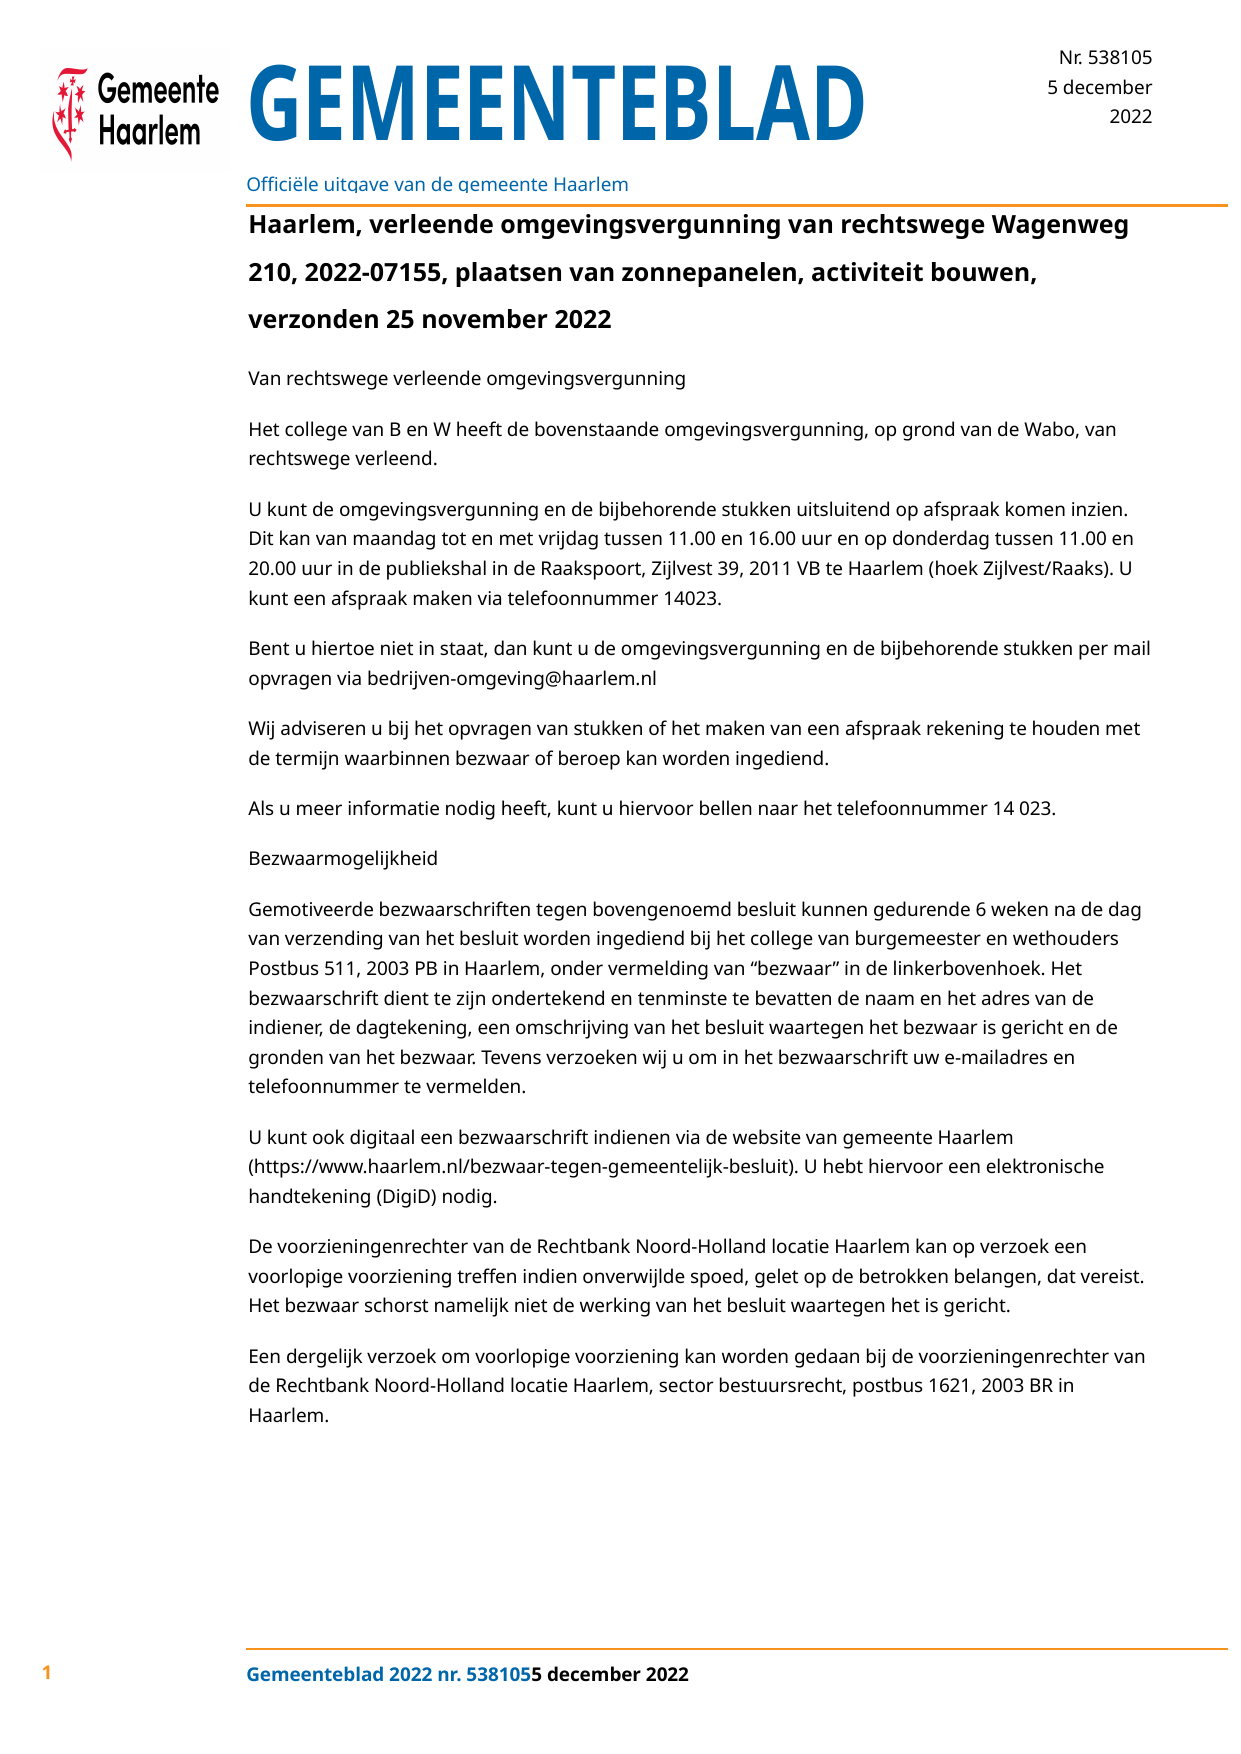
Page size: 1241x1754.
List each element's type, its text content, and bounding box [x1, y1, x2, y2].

text Haarlem, verleende omgevingsvergunning van rechtswege Wagenweg 210, 2022-07155, plaatsen van zonnepanelen, activiteit bouwen, verzonden 25 november 2022 [248, 207, 1152, 336]
text U kunt ook digitaal een bezwaarschrift indienen via de website van gemeente Haarlem (https://www.haarlem.nl/bezwaar-tegen-gemeentelijk-besluit). U hebt hiervoor een elektronische handtekening (DigiD) nodig. [248, 1124, 1152, 1209]
text Bent u hiertoe niet in staat, dan kunt u de omgevingsvergunning en de bijbehorende stukken per mail opvragen via bedrijven-omgeving@haarlem.nl [248, 635, 1152, 690]
text Als u meer informatie nodig heeft, kunt u hiervoor bellen naar het telefoonnummer 14 023. [248, 795, 1152, 821]
text U kunt de omgevingsvergunning en de bijbehorende stukken uitsluitend op afspraak komen inzien. Dit kan van maandag tot en met vrijdag tussen 11.00 en 16.00 uur en op donderdag tussen 11.00 en 20.00 uur in de publiekshal in de Raakspoort, Zijlvest 39, 2011 VB te Haarlem (hoek Zijlvest/Raaks). U kunt een afspraak maken via telefoonnummer 14023. [248, 496, 1152, 610]
text Gemotiveerde bezwaarschriften tegen bovengenoemd besluit kunnen gedurende 6 weken na de dag van verzending van het besluit worden ingediend bij het college van burgemeester en wethouders Postbus 511, 2003 PB in Haarlem, onder vermelding van “bezwaar” in de linkerbovenhoek. Het bezwaarschrift dient te zijn ondertekend en tenminste te bevatten de naam en het adres van de indiener, de dagtekening, een omschrijving van het besluit waartegen het bezwaar is gericht en de gronden van het bezwaar. Tevens verzoeken wij u om in het bezwaarschrift uw e-mailadres en telefoonnummer te vermelden. [248, 896, 1152, 1099]
text Het college van B en W heeft de bovenstaande omgevingsvergunning, op grond van de Wabo, van rechtswege verleend. [248, 416, 1152, 471]
text Een dergelijk verzoek om voorlopige voorziening kan worden gedaan bij de voorzieningenrechter van de Rechtbank Noord-Holland locatie Haarlem, sector bestuursrecht, postbus 1621, 2003 BR in Haarlem. [248, 1343, 1152, 1428]
text Wij adviseren u bij het opvragen van stukken of het maken van een afspraak rekening te houden met de termijn waarbinnen bezwaar of beroep kan worden ingediend. [248, 715, 1152, 770]
text De voorzieningenrechter van de Rechtbank Noord-Holland locatie Haarlem kan op verzoek een voorlopige voorziening treffen indien onverwijlde spoed, gelet op de betrokken belangen, dat vereist. Het bezwaar schorst namelijk niet de werking van het besluit waartegen het is gericht. [248, 1233, 1152, 1318]
text Bezwaarmogelijkheid [248, 846, 1152, 871]
text Van rechtswege verleende omgevingsvergunning [248, 366, 1152, 391]
picture [41, 47, 231, 172]
